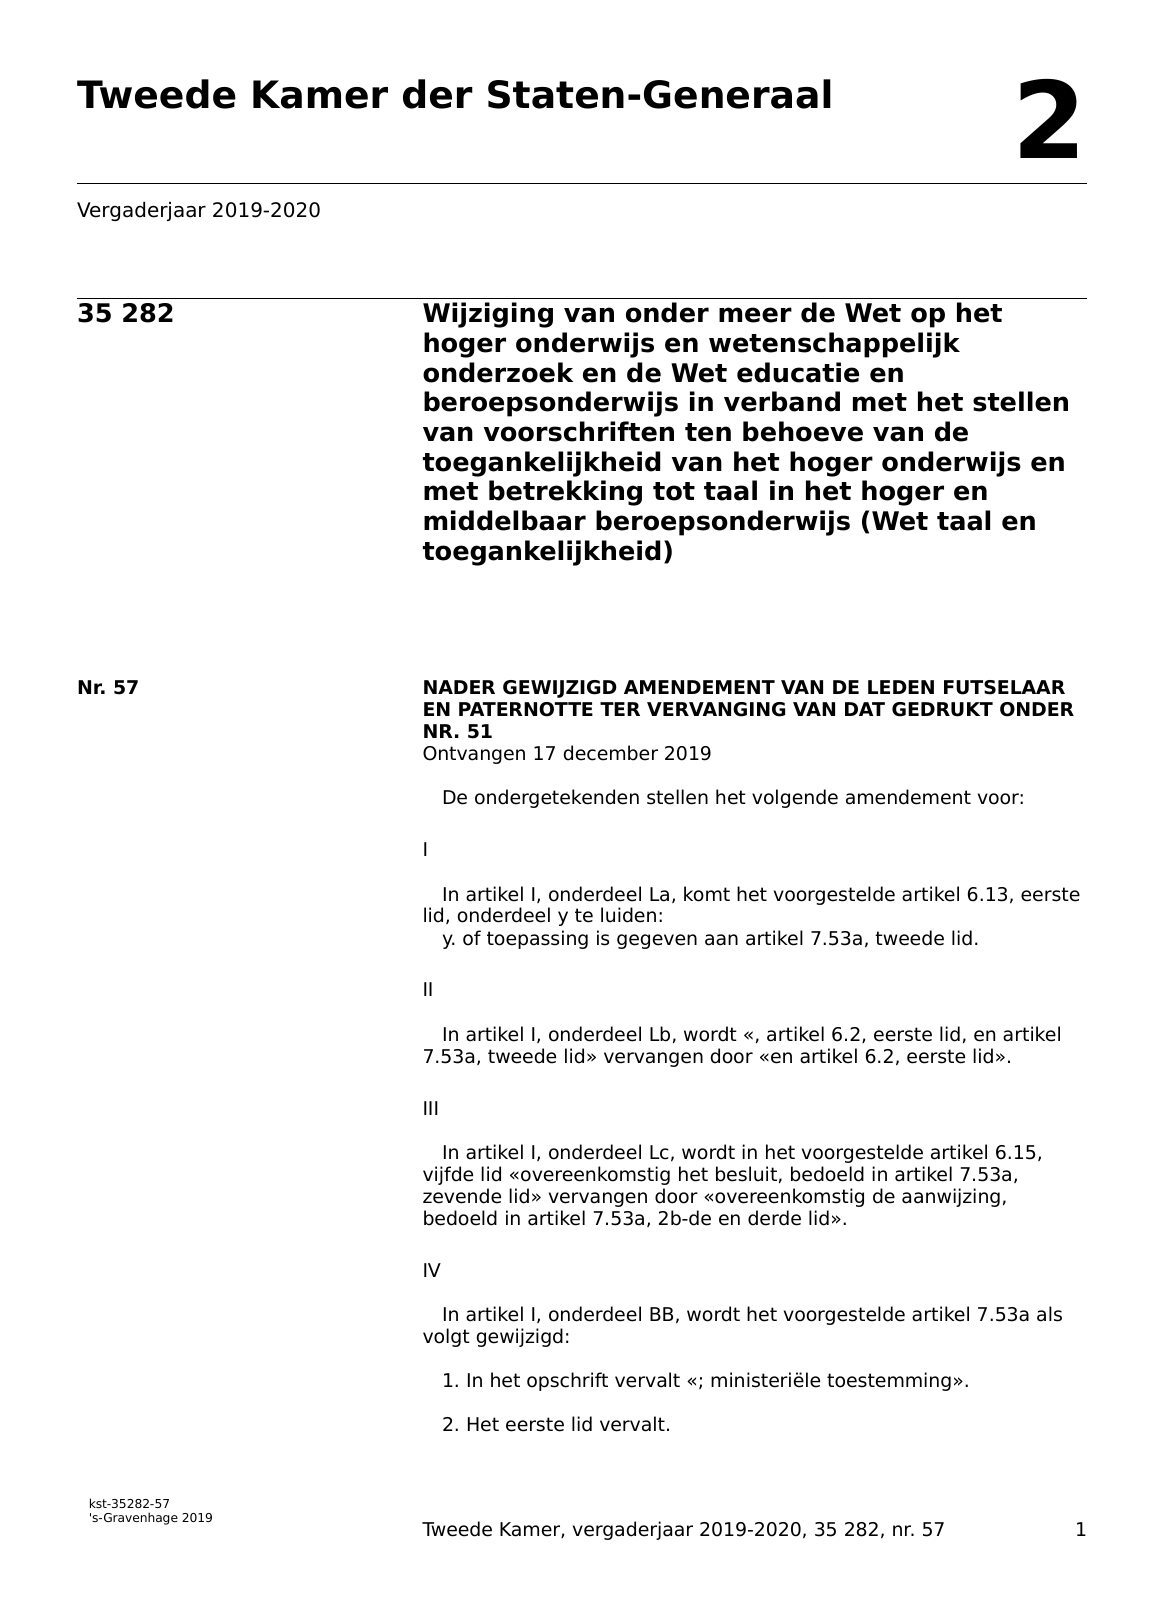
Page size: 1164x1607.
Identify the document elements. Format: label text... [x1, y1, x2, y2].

subtitle III [422, 1097, 1087, 1119]
text In artikel I, onderdeel Lb, wordt «, artikel 6.2, eerste lid, en artikel 7.53a, tweede lid» vervangen door «en artikel 6.2, eerste lid». [422, 1023, 1087, 1067]
text In artikel I, onderdeel Lc, wordt in het voorgestelde artikel 6.15, vijfde lid «overeenkomstig het besluit, bedoeld in artikel 7.53a, zevende lid» vervangen door «overeenkomstig de aanwijzing, bedoeld in artikel 7.53a, 2b-de en derde lid». [422, 1142, 1087, 1229]
text Ontvangen 17 december 2019 [422, 743, 1087, 765]
table_header 2 [886, 59, 1087, 183]
text y. of toepassing is gegeven aan artikel 7.53a, tweede lid. [422, 927, 1087, 949]
table_header Tweede Kamer der Staten-Generaal [77, 59, 886, 183]
table_cell Vergaderjaar 2019-2020 [77, 184, 1087, 298]
subtitle IV [422, 1259, 1087, 1282]
subtitle Nr. 57 NADER GEWIJZIGD AMENDEMENT VAN DE LEDEN FUTSELAAR EN PATERNOTTE TER VERVANGING VAN DAT GEDRUKT ONDER NR. 51 [77, 677, 1087, 743]
text 's-Gravenhage 2019 [88, 1511, 323, 1525]
subtitle I [422, 839, 1087, 861]
subtitle II [422, 979, 1087, 1001]
text 2. Het eerste lid vervalt. [422, 1414, 1087, 1436]
text 1. In het opschrift vervalt «; ministeriële toestemming». [422, 1370, 1087, 1392]
text In artikel I, onderdeel BB, wordt het voorgestelde artikel 7.53a als volgt gewijzigd: [422, 1304, 1087, 1348]
text kst-35282-57 [88, 1497, 323, 1511]
subtitle 35 282 Wijziging van onder meer de Wet op het hoger onderwijs en wetenschappelijk onderzoek en de Wet educatie en beroepsonderwijs in verband met het stellen van voorschriften ten behoeve van de toegankelijkheid van het hoger onderwijs en met betrekking tot taal in het hoger en middelbaar beroepsonderwijs (Wet taal en toegankelijkheid) [77, 299, 1087, 566]
text De ondergetekenden stellen het volgende amendement voor: [422, 787, 1087, 809]
text In artikel I, onderdeel La, komt het voorgestelde artikel 6.13, eerste lid, onderdeel y te luiden: [422, 883, 1087, 927]
